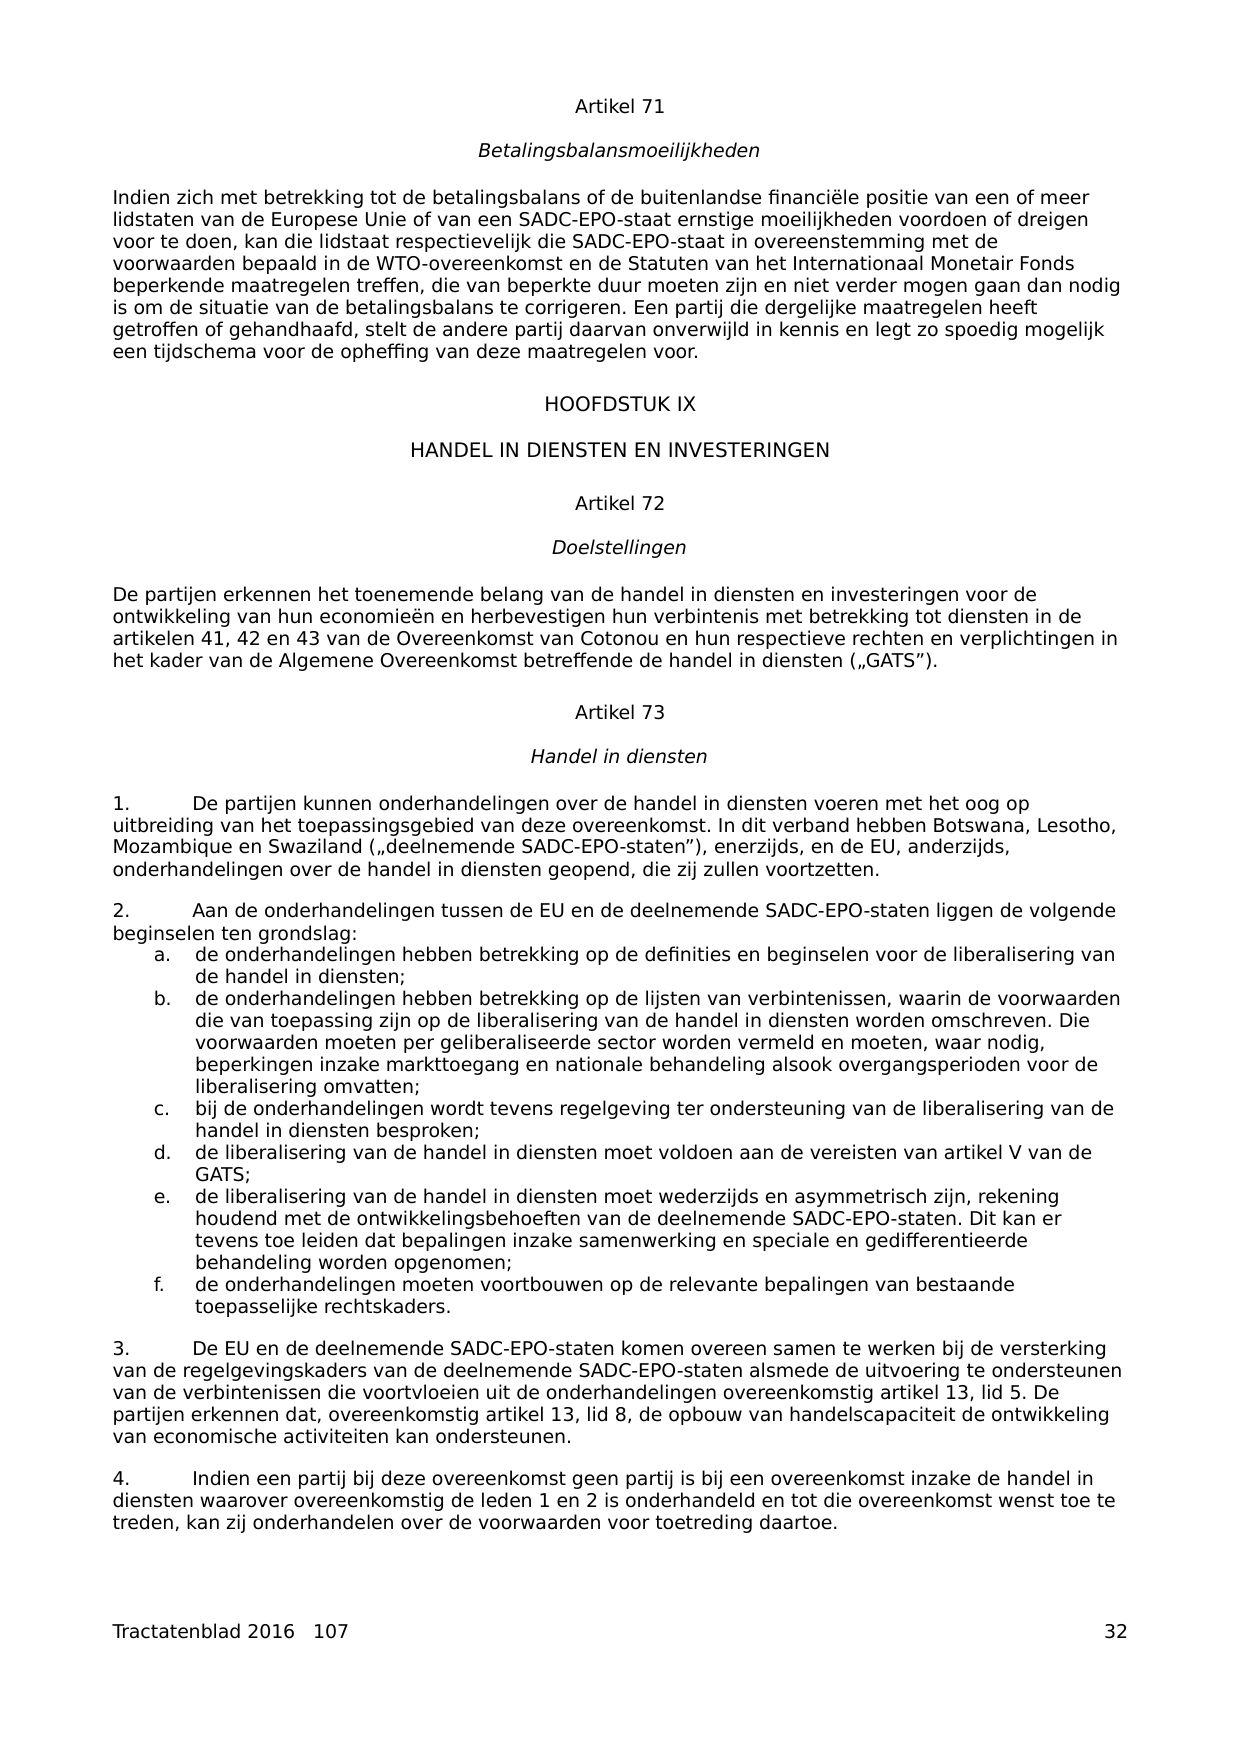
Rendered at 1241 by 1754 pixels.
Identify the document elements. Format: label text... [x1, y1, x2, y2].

text De partijen erkennen het toenemende belang van de handel in diensten en investeringen voor de ontwikkeling van hun economieën en herbevestigen hun verbintenis met betrekking tot diensten in de artikelen 41, 42 en 43 van de Overeenkomst van Cotonou en hun respectieve rechten en verplichtingen in het kader van de Algemene Overeenkomst betreffende de handel in diensten („GATS”). [112, 584, 1128, 672]
text c. bij de onderhandelingen wordt tevens regelgeving ter ondersteuning van de liberalisering van de handel in diensten besproken; [153, 1098, 1128, 1142]
text 2. Aan de onderhandelingen tussen de EU en de deelnemende SADC-EPO-staten liggen de volgende beginselen ten grondslag: [112, 900, 1128, 944]
subtitle Artikel 72 Doelstellingen [112, 493, 1128, 559]
text d. de liberalisering van de handel in diensten moet voldoen aan de vereisten van artikel V van de GATS; [153, 1142, 1128, 1186]
subtitle Artikel 71 Betalingsbalansmoeilijkheden [112, 96, 1128, 162]
text f. de onderhandelingen moeten voortbouwen op de relevante bepalingen van bestaande toepasselijke rechtskaders. [153, 1274, 1128, 1318]
text a. de onderhandelingen hebben betrekking op de definities en beginselen voor de liberalisering van de handel in diensten; [153, 944, 1128, 988]
text b. de onderhandelingen hebben betrekking op de lijsten van verbintenissen, waarin de voorwaarden die van toepassing zijn op de liberalisering van de handel in diensten worden omschreven. Die voorwaarden moeten per geliberaliseerde sector worden vermeld en moeten, waar nodig, beperkingen inzake markttoegang en nationale behandeling alsook overgangsperioden voor de liberalisering omvatten; [153, 988, 1128, 1098]
subtitle Artikel 73 Handel in diensten [112, 702, 1128, 767]
subtitle HOOFDSTUK IX HANDEL IN DIENSTEN EN INVESTERINGEN [112, 393, 1128, 463]
text 4. Indien een partij bij deze overeenkomst geen partij is bij een overeenkomst inzake de handel in diensten waarover overeenkomstig de leden 1 en 2 is onderhandeld en tot die overeenkomst wenst toe te treden, kan zij onderhandelen over de voorwaarden voor toetreding daartoe. [112, 1468, 1128, 1534]
text 1. De partijen kunnen onderhandelingen over de handel in diensten voeren met het oog op uitbreiding van het toepassingsgebied van deze overeenkomst. In dit verband hebben Botswana, Lesotho, Mozambique en Swaziland („deelnemende SADC-EPO-staten”), enerzijds, en de EU, anderzijds, onderhandelingen over de handel in diensten geopend, die zij zullen voortzetten. [112, 792, 1128, 880]
text e. de liberalisering van de handel in diensten moet wederzijds en asymmetrisch zijn, rekening houdend met de ontwikkelingsbehoeften van de deelnemende SADC-EPO-staten. Dit kan er tevens toe leiden dat bepalingen inzake samenwerking en speciale en gedifferentieerde behandeling worden opgenomen; [153, 1186, 1128, 1274]
text 3. De EU en de deelnemende SADC-EPO-staten komen overeen samen te werken bij de versterking van de regelgevingskaders van de deelnemende SADC-EPO-staten alsmede de uitvoering te ondersteunen van de verbintenissen die voortvloeien uit de onderhandelingen overeenkomstig artikel 13, lid 5. De partijen erkennen dat, overeenkomstig artikel 13, lid 8, de opbouw van handelscapaciteit de ontwikkeling van economische activiteiten kan ondersteunen. [112, 1338, 1128, 1448]
text Indien zich met betrekking tot de betalingsbalans of de buitenlandse financiële positie van een of meer lidstaten van de Europese Unie of van een SADC-EPO-staat ernstige moeilijkheden voordoen of dreigen voor te doen, kan die lidstaat respectievelijk die SADC-EPO-staat in overeenstemming met de voorwaarden bepaald in de WTO-overeenkomst en de Statuten van het Internationaal Monetair Fonds beperkende maatregelen treffen, die van beperkte duur moeten zijn en niet verder mogen gaan dan nodig is om de situatie van de betalingsbalans te corrigeren. Een partij die dergelijke maatregelen heeft getroffen of gehandhaafd, stelt de andere partij daarvan onverwijld in kennis en legt zo spoedig mogelijk een tijdschema voor de opheffing van deze maatregelen voor. [112, 187, 1128, 363]
